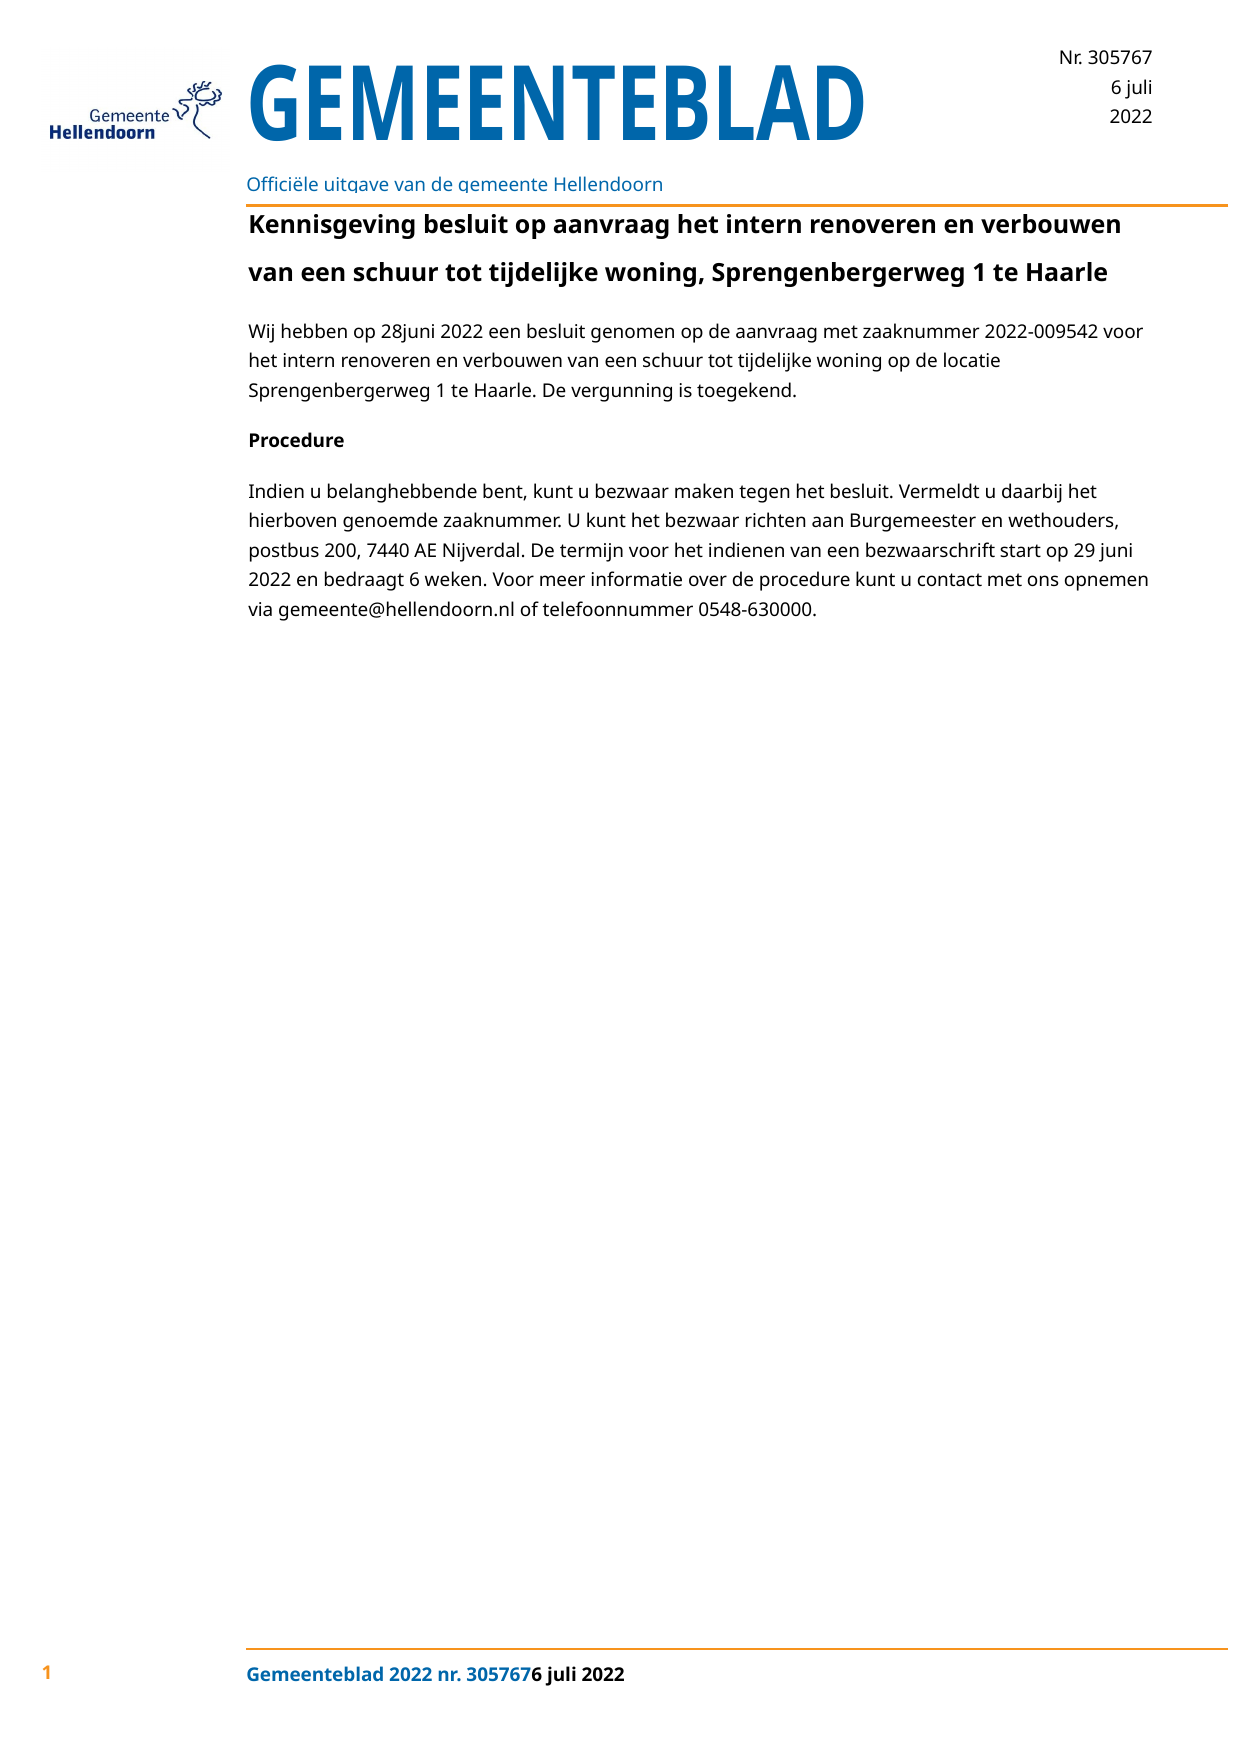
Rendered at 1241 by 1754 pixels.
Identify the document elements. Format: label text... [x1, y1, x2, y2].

text Wij hebben op 28juni 2022 een besluit genomen op de aanvraag met zaaknummer 2022-009542 voor het intern renoveren en verbouwen van een schuur tot tijdelijke woning op de locatie Sprengenbergerweg 1 te Haarle. De vergunning is toegekend. [248, 318, 1152, 403]
text Indien u belanghebbende bent, kunt u bezwaar maken tegen het besluit. Vermeldt u daarbij het hierboven genoemde zaaknummer. U kunt het bezwaar richten aan Burgemeester en wethouders, postbus 200, 7440 AE Nijverdal. De termijn voor het indienen van een bezwaarschrift start op 29 juni 2022 en bedraagt 6 weken. Voor meer informatie over de procedure kunt u contact met ons opnemen via gemeente@hellendoorn.nl of telefoonnummer 0548-630000. [248, 478, 1152, 622]
picture [41, 47, 231, 172]
text Kennisgeving besluit op aanvraag het intern renoveren en verbouwen van een schuur tot tijdelijke woning, Sprengenbergerweg 1 te Haarle [248, 207, 1152, 288]
text Procedure [248, 427, 1152, 453]
